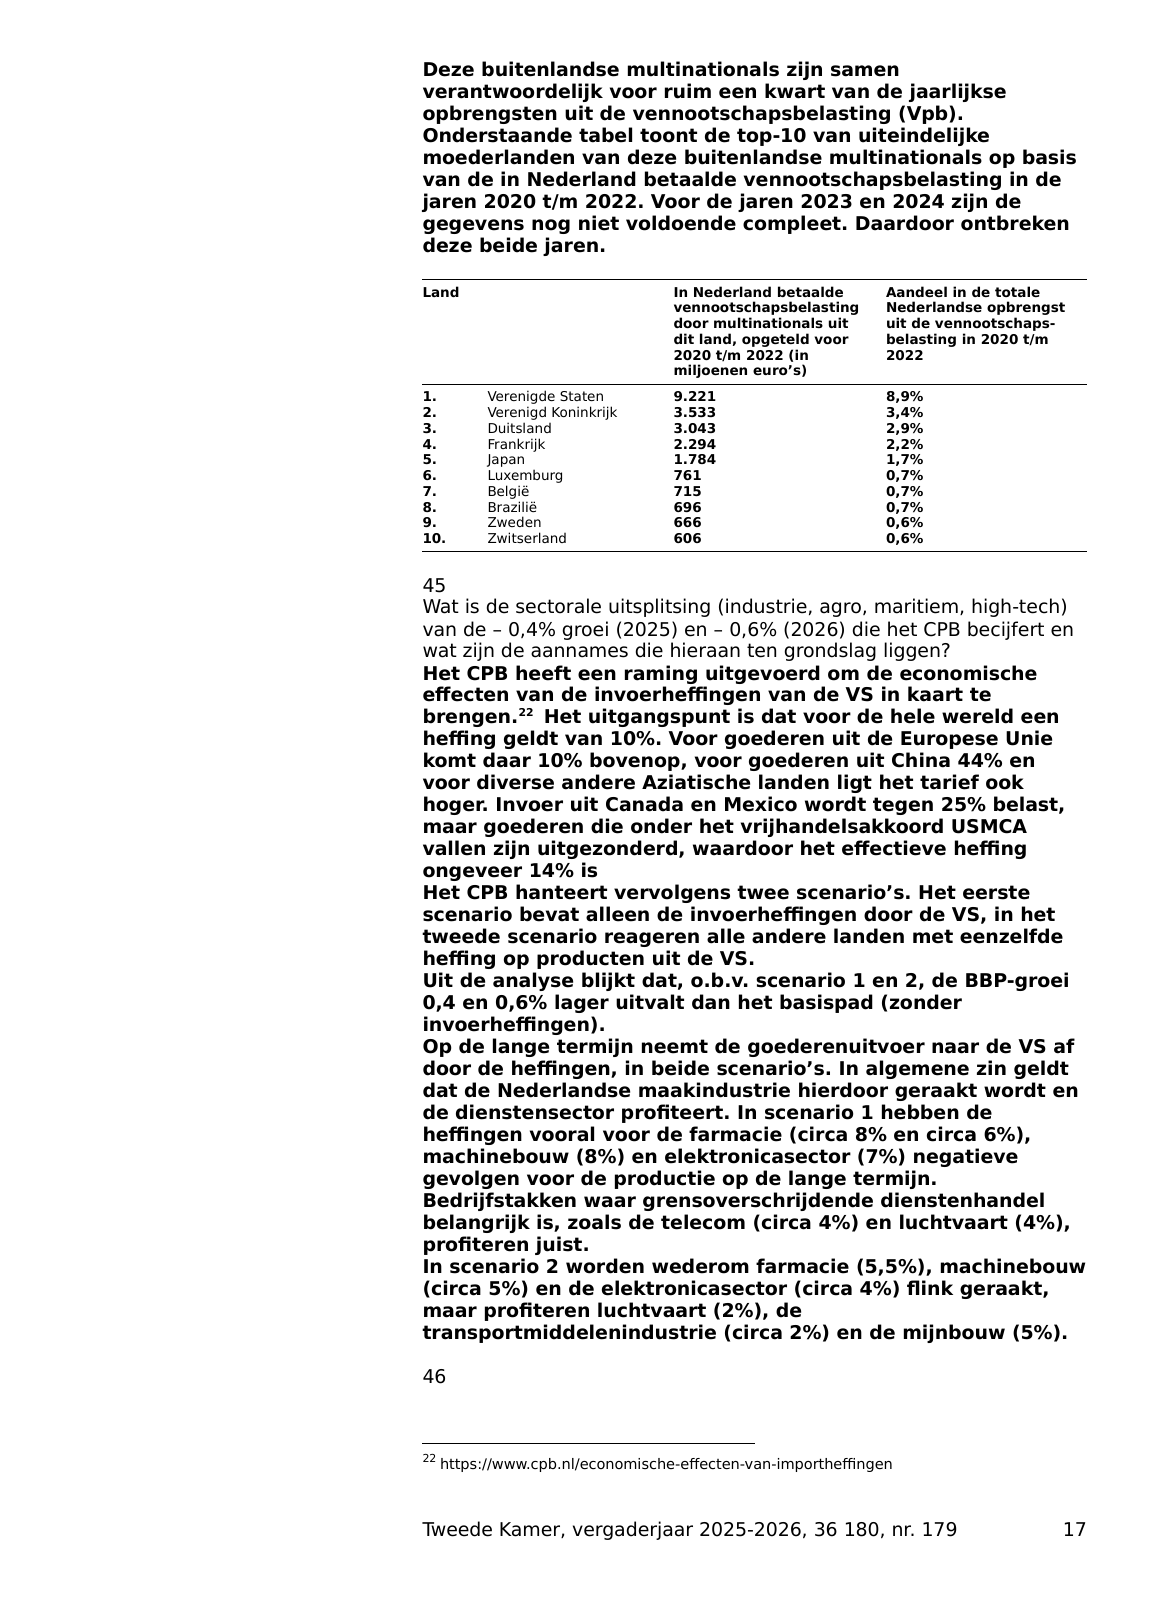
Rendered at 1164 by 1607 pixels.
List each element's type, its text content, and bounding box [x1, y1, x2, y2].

table_cell 2,2% [880, 436, 1087, 452]
text Wat is de sectorale uitsplitsing (industrie, agro, maritiem, high-tech) van de – 0,4% groei (2025) en – 0,6% (2026) die het CPB becijfert en wat zijn de aannames die hieraan ten grondslag liggen? [422, 596, 1087, 662]
table_cell 3.043 [667, 421, 880, 436]
table_cell 715 [667, 484, 880, 499]
table_cell Japan [481, 452, 667, 468]
table_cell 2.294 [667, 436, 880, 452]
table_cell 6. [422, 468, 481, 484]
table_cell 0,6% [880, 515, 1087, 531]
table_cell 0,7% [880, 468, 1087, 484]
table_cell 1. [422, 385, 481, 405]
table_cell België [481, 484, 667, 499]
table_header In Nederland betaalde vennootschapsbelasting door multinationals uit dit land, opgeteld voor 2020 t/m 2022 (in miljoenen euro’s) [667, 280, 880, 383]
table_cell 7. [422, 484, 481, 499]
table_cell 8,9% [880, 385, 1087, 405]
table_cell 696 [667, 499, 880, 515]
text https://www.cpb.nl/economische-effecten-van-importheffingen [422, 1452, 1087, 1474]
table_cell 3,4% [880, 405, 1087, 421]
table_cell 10. [422, 531, 481, 551]
table_cell Verenigd Koninkrijk [481, 405, 667, 421]
text Deze buitenlandse multinationals zijn samen verantwoordelijk voor ruim een kwart van de jaarlijkse opbrengsten uit de vennootschapsbelasting (Vpb). Onderstaande tabel toont de top-10 van uiteindelijke moederlanden van deze buitenlandse multinationals op basis van de in Nederland betaalde vennootschapsbelasting in de jaren 2020 t/m 2022. Voor de jaren 2023 en 2024 zijn de gegevens nog niet voldoende compleet. Daardoor ontbreken deze beide jaren. [422, 59, 1087, 257]
table_cell 8. [422, 499, 481, 515]
text 46 [422, 1366, 1087, 1388]
table_cell 5. [422, 452, 481, 468]
table_cell Frankrijk [481, 436, 667, 452]
table_header Aandeel in de totale Nederlandse opbrengst uit de vennootschaps-belasting in 2020 t/m 2022 [880, 280, 1087, 383]
text Op de lange termijn neemt de goederenuitvoer naar de VS af door de heffingen, in beide scenario’s. In algemene zin geldt dat de Nederlandse maakindustrie hierdoor geraakt wordt en de dienstensector profiteert. In scenario 1 hebben de heffingen vooral voor de farmacie (circa 8% en circa 6%), machinebouw (8%) en elektronicasector (7%) negatieve gevolgen voor de productie op de lange termijn. Bedrijfstakken waar grensoverschrijdende dienstenhandel belangrijk is, zoals de telecom (circa 4%) en luchtvaart (4%), profiteren juist. [422, 1036, 1087, 1256]
table_cell Zweden [481, 515, 667, 531]
table_cell 9. [422, 515, 481, 531]
table_cell Zwitserland [481, 531, 667, 551]
table_cell 4. [422, 436, 481, 452]
table_cell 3.533 [667, 405, 880, 421]
text Het CPB hanteert vervolgens twee scenario’s. Het eerste scenario bevat alleen de invoerheffingen door de VS, in het tweede scenario reageren alle andere landen met eenzelfde heffing op producten uit de VS. [422, 882, 1087, 970]
table_cell 761 [667, 468, 880, 484]
table_cell 9.221 [667, 385, 880, 405]
table_cell 666 [667, 515, 880, 531]
table_cell 3. [422, 421, 481, 436]
table_cell Duitsland [481, 421, 667, 436]
table_cell 1.784 [667, 452, 880, 468]
table_cell 2,9% [880, 421, 1087, 436]
table_cell 0,6% [880, 531, 1087, 551]
text 45 [422, 574, 1087, 596]
table_cell 606 [667, 531, 880, 551]
table_cell Verenigde Staten [481, 385, 667, 405]
text Uit de analyse blijkt dat, o.b.v. scenario 1 en 2, de BBP-groei 0,4 en 0,6% lager uitvalt dan het basispad (zonder invoerheffingen). [422, 970, 1087, 1036]
table_cell Brazilië [481, 499, 667, 515]
text In scenario 2 worden wederom farmacie (5,5%), machinebouw (circa 5%) en de elektronicasector (circa 4%) flink geraakt, maar profiteren luchtvaart (2%), de transportmiddelenindustrie (circa 2%) en de mijnbouw (5%). [422, 1256, 1087, 1344]
table_cell 0,7% [880, 484, 1087, 499]
table_cell 0,7% [880, 499, 1087, 515]
table_header Land [422, 280, 667, 383]
table_cell 1,7% [880, 452, 1087, 468]
text Het CPB heeft een raming uitgevoerd om de economische effecten van de invoerheffingen van de VS in kaart te brengen. Het uitgangspunt is dat voor de hele wereld een heffing geldt van 10%. Voor goederen uit de Europese Unie komt daar 10% bovenop, voor goederen uit China 44% en voor diverse andere Aziatische landen ligt het tarief ook hoger. Invoer uit Canada en Mexico wordt tegen 25% belast, maar goederen die onder het vrijhandelsakkoord USMCA vallen zijn uitgezonderd, waardoor het effectieve heffing ongeveer 14% is [422, 662, 1087, 882]
table_cell 2. [422, 405, 481, 421]
table_cell Luxemburg [481, 468, 667, 484]
